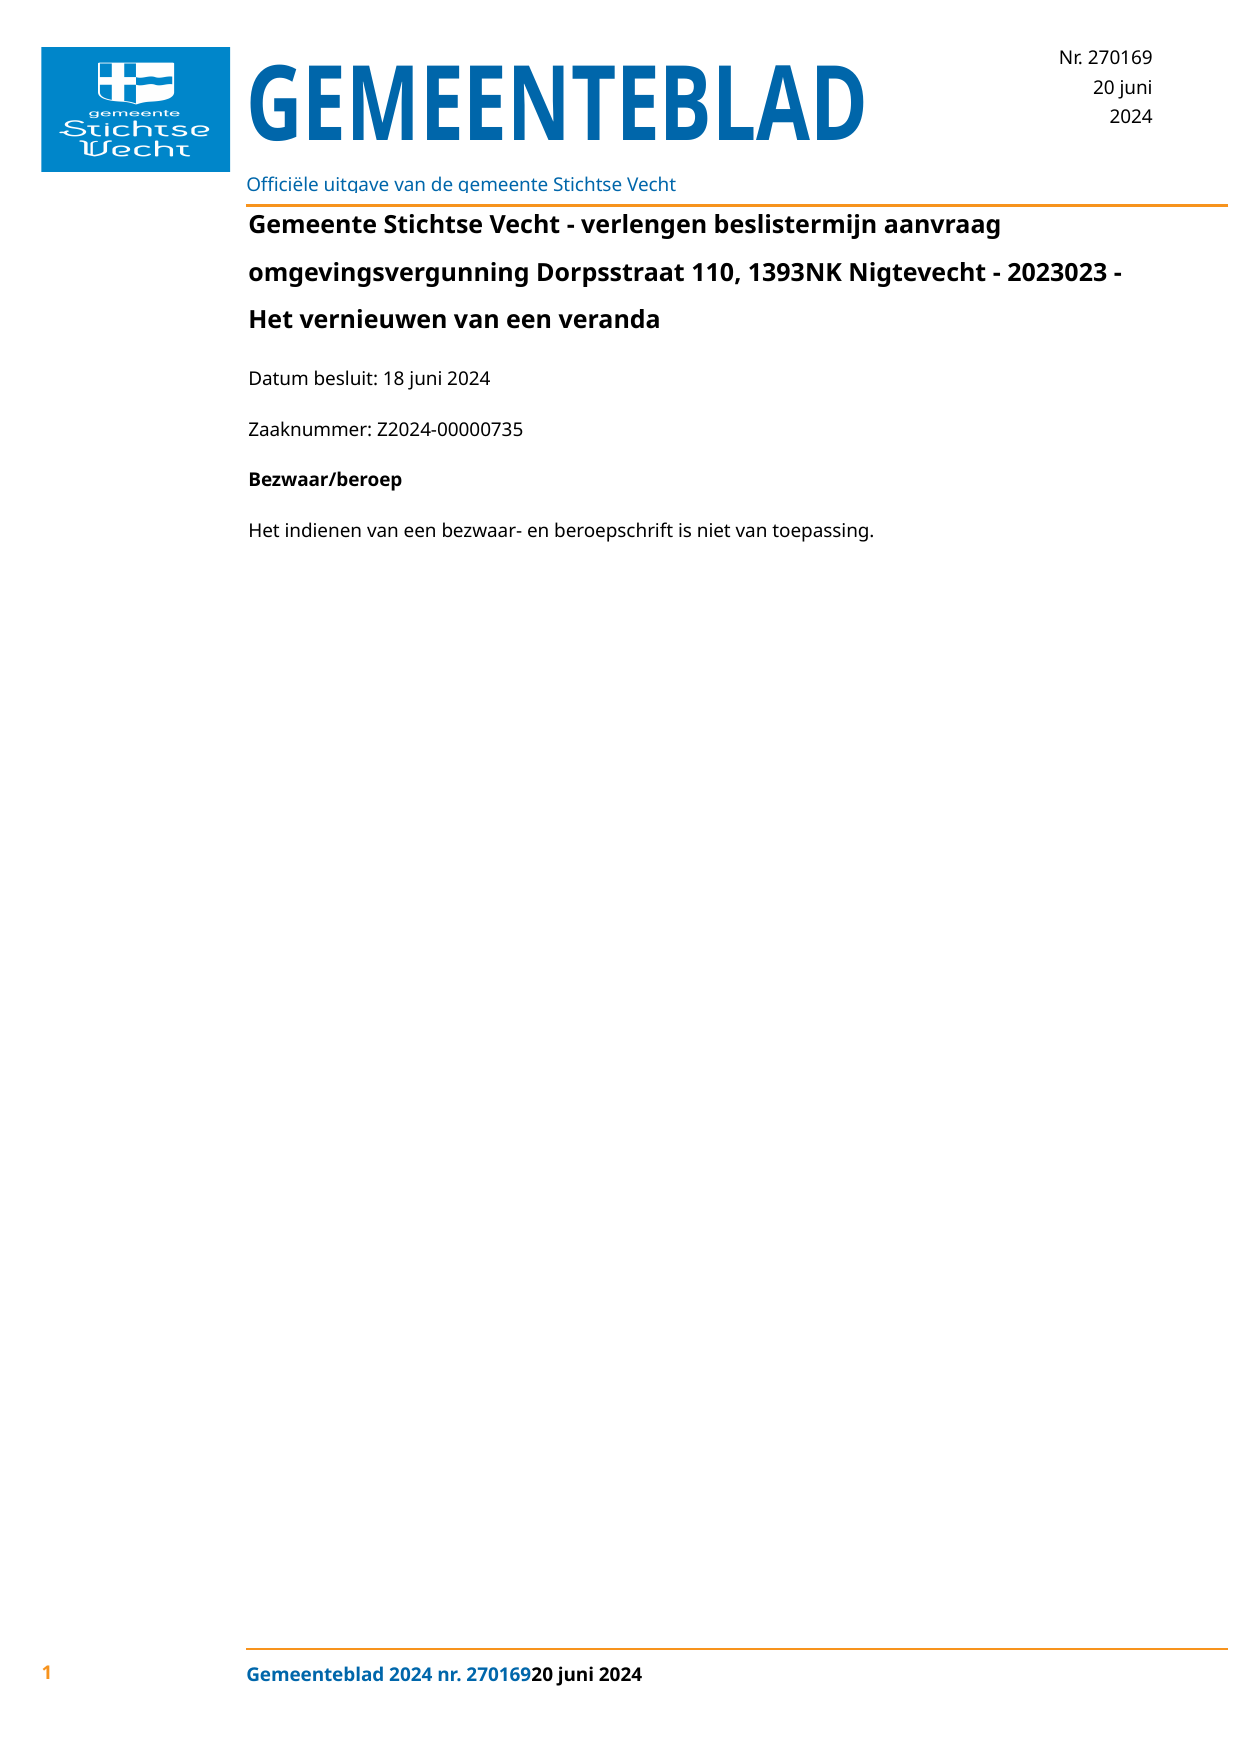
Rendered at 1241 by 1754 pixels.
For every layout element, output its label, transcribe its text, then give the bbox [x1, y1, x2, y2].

text Zaaknummer: Z2024-00000735 [248, 416, 1152, 442]
text Het indienen van een bezwaar- en beroepschrift is niet van toepassing. [248, 517, 1152, 542]
text Datum besluit: 18 juni 2024 [248, 366, 1152, 391]
picture [137, 63, 174, 103]
text Gemeente Stichtse Vecht - verlengen beslistermijn aanvraag omgevingsvergunning Dorpsstraat 110, 1393NK Nigtevecht - 2023023 - Het vernieuwen van een veranda [248, 207, 1152, 336]
picture [99, 63, 135, 101]
text Bezwaar/beroep [248, 466, 1152, 492]
